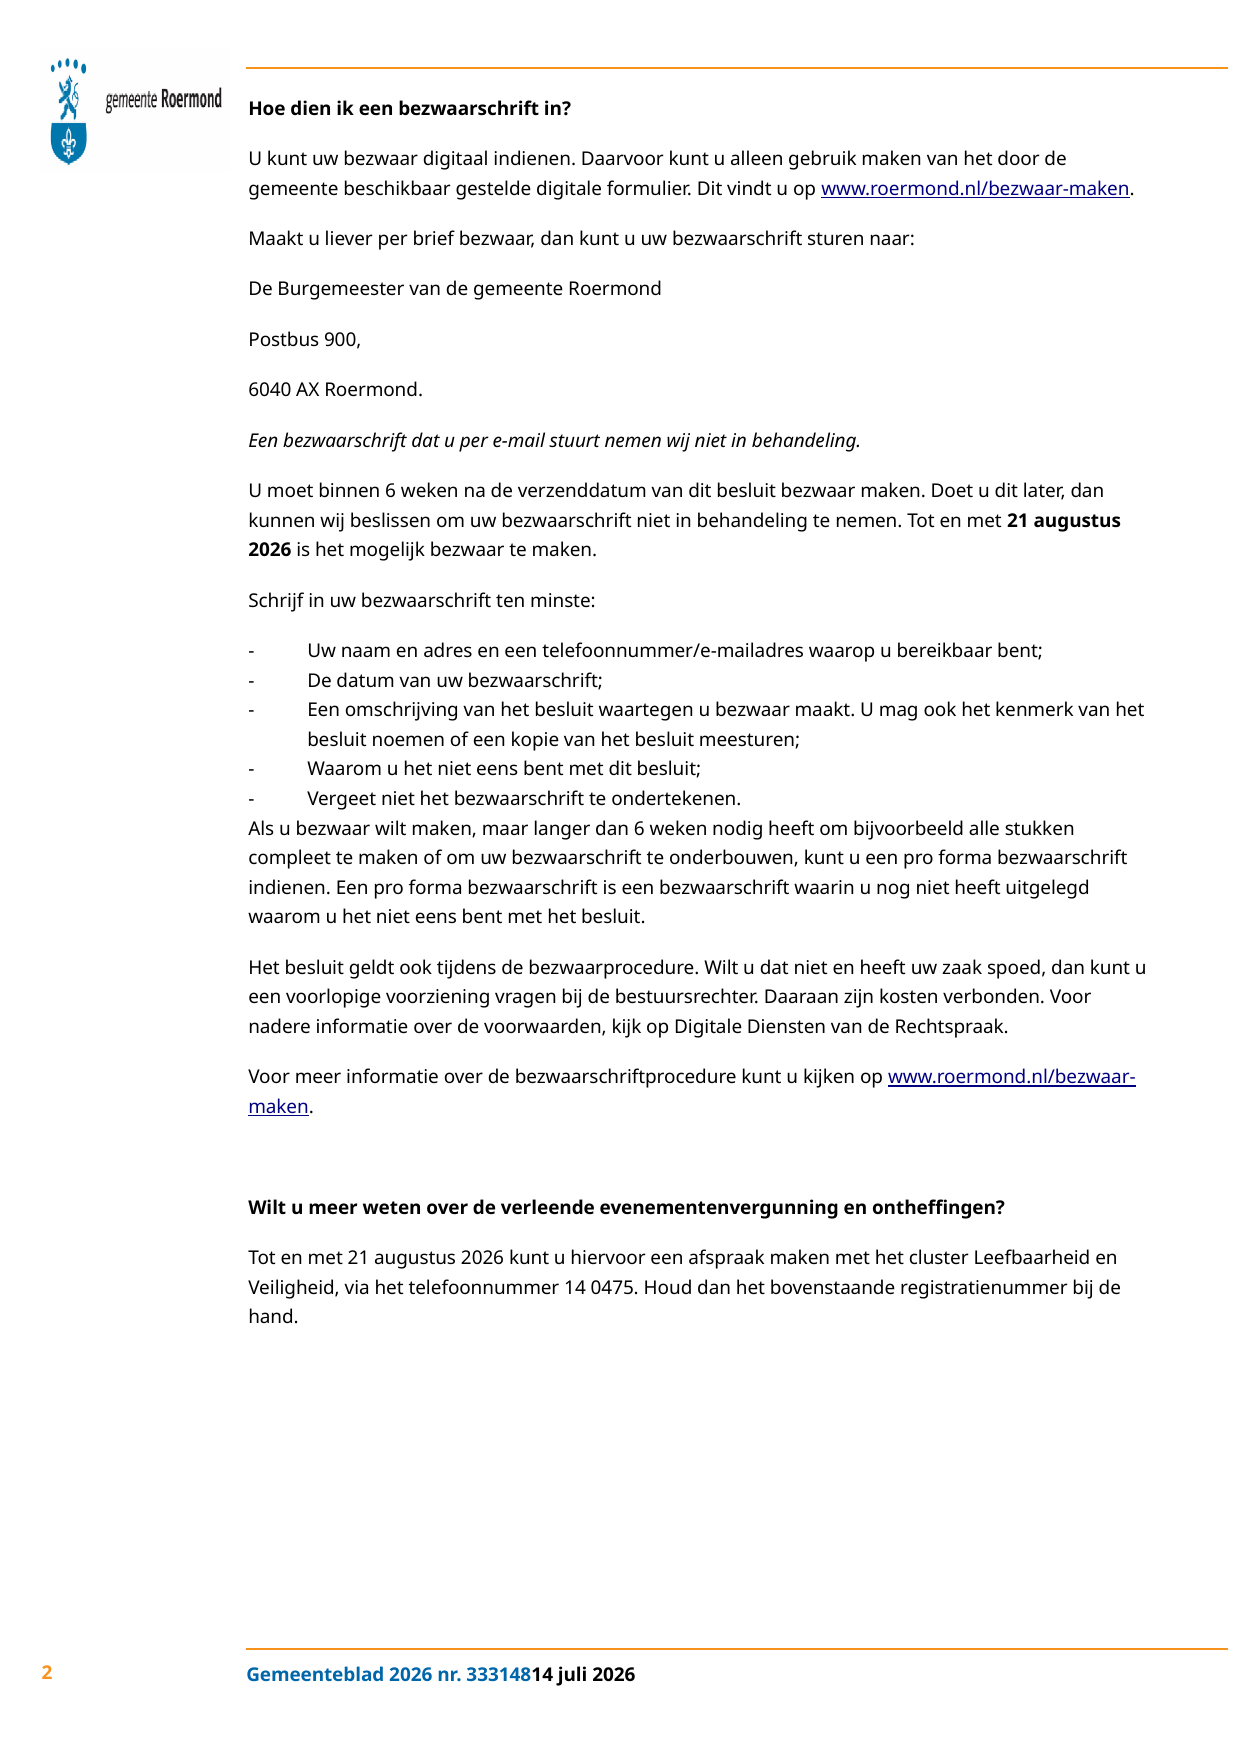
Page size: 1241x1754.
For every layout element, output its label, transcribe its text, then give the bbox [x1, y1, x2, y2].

text Het besluit geldt ook tijdens de bezwaarprocedure. Wilt u dat niet en heeft uw zaak spoed, dan kunt u een voorlopige voorziening vragen bij de bestuursrechter. Daaraan zijn kosten verbonden. Voor nadere informatie over de voorwaarden, kijk op Digitale Diensten van de Rechtspraak. [248, 954, 1152, 1039]
text Een bezwaarschrift dat u per e-mail stuurt nemen wij niet in behandeling. [248, 427, 1152, 453]
text Voor meer informatie over de bezwaarschriftprocedure kunt u kijken op www.roermond.nl/bezwaar-maken. [248, 1063, 1152, 1119]
text Tot en met 21 augustus 2026 kunt u hiervoor een afspraak maken met het cluster Leefbaarheid en Veiligheid, via het telefoonnummer 14 0475. Houd dan het bovenstaande registratienummer bij de hand. [248, 1244, 1152, 1329]
list Een omschrijving van het besluit waartegen u bezwaar maakt. U mag ook het kenmerk van het besluit noemen of een kopie van het besluit meesturen; [248, 696, 1152, 752]
text Wilt u meer weten over de verleende evenementenvergunning en ontheffingen? [248, 1194, 1152, 1220]
text 6040 AX Roermond. [248, 376, 1152, 402]
text U moet binnen 6 weken na de verzenddatum van dit besluit bezwaar maken. Doet u dit later, dan kunnen wij beslissen om uw bezwaarschrift niet in behandeling te nemen. Tot en met 21 augustus 2026 is het mogelijk bezwaar te maken. [248, 477, 1152, 562]
text Hoe dien ik een bezwaarschrift in? [248, 95, 1152, 121]
picture [41, 47, 231, 172]
text Postbus 900, [248, 326, 1152, 352]
text Schrijf in uw bezwaarschrift ten minste: [248, 587, 1152, 613]
text U kunt uw bezwaar digitaal indienen. Daarvoor kunt u alleen gebruik maken van het door de gemeente beschikbaar gestelde digitale formulier. Dit vindt u op www.roermond.nl/bezwaar-maken. [248, 145, 1152, 201]
list Uw naam en adres en een telefoonnummer/e-mailadres waarop u bereikbaar bent; [248, 637, 1152, 663]
text De Burgemeester van de gemeente Roermond [248, 276, 1152, 301]
text Als u bezwaar wilt maken, maar langer dan 6 weken nodig heeft om bijvoorbeeld alle stukken compleet te maken of om uw bezwaarschrift te onderbouwen, kunt u een pro forma bezwaarschrift indienen. Een pro forma bezwaarschrift is een bezwaarschrift waarin u nog niet heeft uitgelegd waarom u het niet eens bent met het besluit. [248, 815, 1152, 929]
list Vergeet niet het bezwaarschrift te ondertekenen. [248, 785, 1152, 811]
text Maakt u liever per brief bezwaar, dan kunt u uw bezwaarschrift sturen naar: [248, 225, 1152, 251]
list Waarom u het niet eens bent met dit besluit; [248, 756, 1152, 781]
list De datum van uw bezwaarschrift; [248, 667, 1152, 693]
